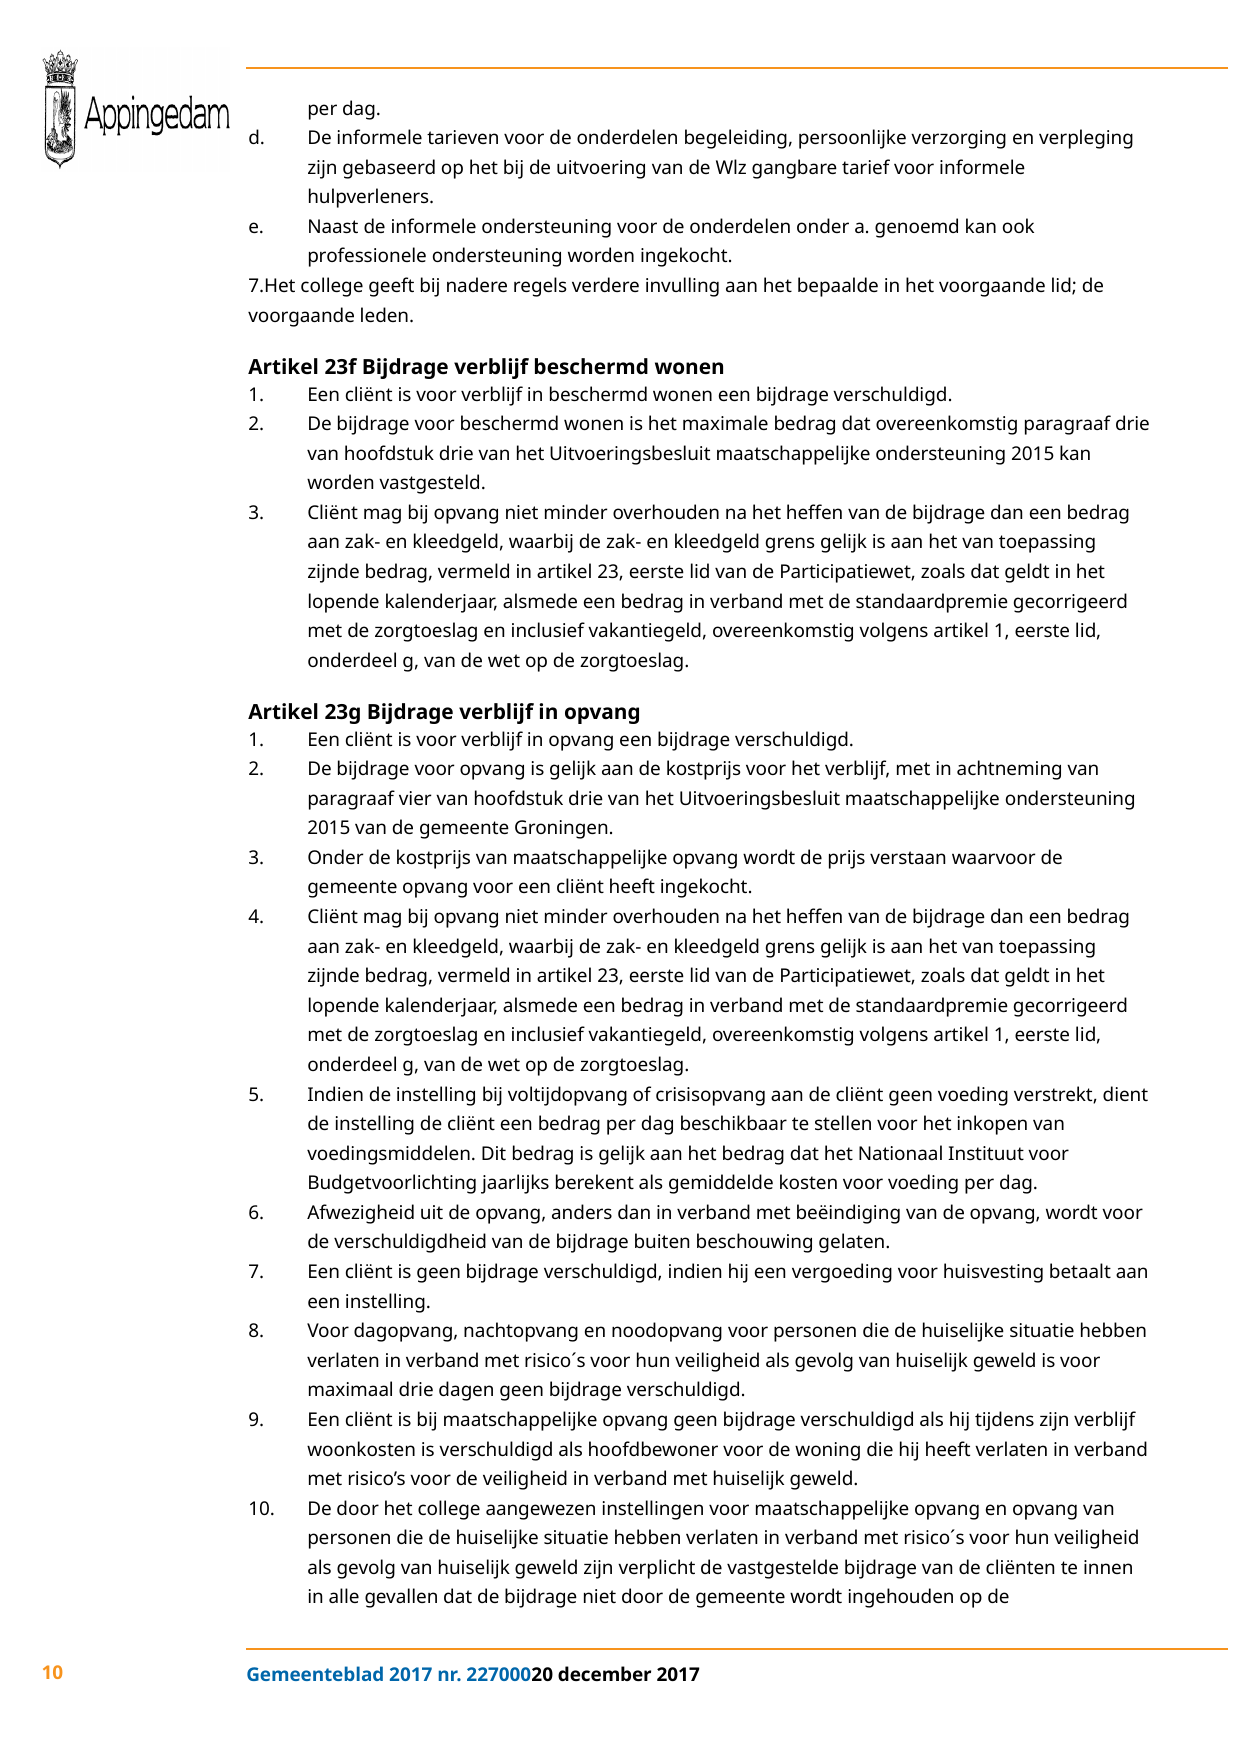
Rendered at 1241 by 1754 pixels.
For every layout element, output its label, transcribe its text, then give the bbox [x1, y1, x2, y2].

list Afwezigheid uit de opvang, anders dan in verband met beëindiging van de opvang, wordt voor de verschuldigdheid van de bijdrage buiten beschouwing gelaten. [248, 1199, 1152, 1254]
text 7.Het college geeft bij nadere regels verdere invulling aan het bepaalde in het voorgaande lid; de voorgaande leden. [248, 272, 1152, 328]
text Artikel 23g Bijdrage verblijf in opvang [248, 697, 1152, 726]
list Een cliënt is voor verblijf in beschermd wonen een bijdrage verschuldigd. [248, 381, 1152, 406]
list De bijdrage voor opvang is gelijk aan de kostprijs voor het verblijf, met in achtneming van paragraaf vier van hoofdstuk drie van het Uitvoeringsbesluit maatschappelijke ondersteuning 2015 van de gemeente Groningen. [248, 755, 1152, 840]
list Indien de instelling bij voltijdopvang of crisisopvang aan de cliënt geen voeding verstrekt, dient de instelling de cliënt een bedrag per dag beschikbaar te stellen voor het inkopen van voedingsmiddelen. Dit bedrag is gelijk aan het bedrag dat het Nationaal Instituut voor Budgetvoorlichting jaarlijks berekent als gemiddelde kosten voor voeding per dag. [248, 1081, 1152, 1195]
list De door het college aangewezen instellingen voor maatschappelijke opvang en opvang van personen die de huiselijke situatie hebben verlaten in verband met risico´s voor hun veiligheid als gevolg van huiselijk geweld zijn verplicht de vastgestelde bijdrage van de cliënten te innen in alle gevallen dat de bijdrage niet door de gemeente wordt ingehouden op de [248, 1495, 1152, 1609]
list Cliënt mag bij opvang niet minder overhouden na het heffen van de bijdrage dan een bedrag aan zak- en kleedgeld, waarbij de zak- en kleedgeld grens gelijk is aan het van toepassing zijnde bedrag, vermeld in artikel 23, eerste lid van de Participatiewet, zoals dat geldt in het lopende kalenderjaar, alsmede een bedrag in verband met de standaardpremie gecorrigeerd met de zorgtoeslag en inclusief vakantiegeld, overeenkomstig volgens artikel 1, eerste lid, onderdeel g, van de wet op de zorgtoeslag. [248, 903, 1152, 1077]
text Artikel 23f Bijdrage verblijf beschermd wonen [248, 352, 1152, 381]
list De bijdrage voor beschermd wonen is het maximale bedrag dat overeenkomstig paragraaf drie van hoofdstuk drie van het Uitvoeringsbesluit maatschappelijke ondersteuning 2015 kan worden vastgesteld. [248, 410, 1152, 495]
list Een cliënt is voor verblijf in opvang een bijdrage verschuldigd. [248, 726, 1152, 752]
list Een cliënt is geen bijdrage verschuldigd, indien hij een vergoeding voor huisvesting betaalt aan een instelling. [248, 1258, 1152, 1314]
list Naast de informele ondersteuning voor de onderdelen onder a. genoemd kan ook professionele ondersteuning worden ingekocht. [248, 213, 1152, 268]
list per dag. [248, 95, 1152, 121]
list Voor dagopvang, nachtopvang en noodopvang voor personen die de huiselijke situatie hebben verlaten in verband met risico´s voor hun veiligheid als gevolg van huiselijk geweld is voor maximaal drie dagen geen bijdrage verschuldigd. [248, 1317, 1152, 1402]
list Cliënt mag bij opvang niet minder overhouden na het heffen van de bijdrage dan een bedrag aan zak- en kleedgeld, waarbij de zak- en kleedgeld grens gelijk is aan het van toepassing zijnde bedrag, vermeld in artikel 23, eerste lid van de Participatiewet, zoals dat geldt in het lopende kalenderjaar, alsmede een bedrag in verband met de standaardpremie gecorrigeerd met de zorgtoeslag en inclusief vakantiegeld, overeenkomstig volgens artikel 1, eerste lid, onderdeel g, van de wet op de zorgtoeslag. [248, 499, 1152, 673]
picture [41, 47, 231, 172]
list De informele tarieven voor de onderdelen begeleiding, persoonlijke verzorging en verpleging zijn gebaseerd op het bij de uitvoering van de Wlz gangbare tarief voor informele hulpverleners. [248, 124, 1152, 209]
list Een cliënt is bij maatschappelijke opvang geen bijdrage verschuldigd als hij tijdens zijn verblijf woonkosten is verschuldigd als hoofdbewoner voor de woning die hij heeft verlaten in verband met risico’s voor de veiligheid in verband met huiselijk geweld. [248, 1406, 1152, 1491]
list Onder de kostprijs van maatschappelijke opvang wordt de prijs verstaan waarvoor de gemeente opvang voor een cliënt heeft ingekocht. [248, 844, 1152, 899]
